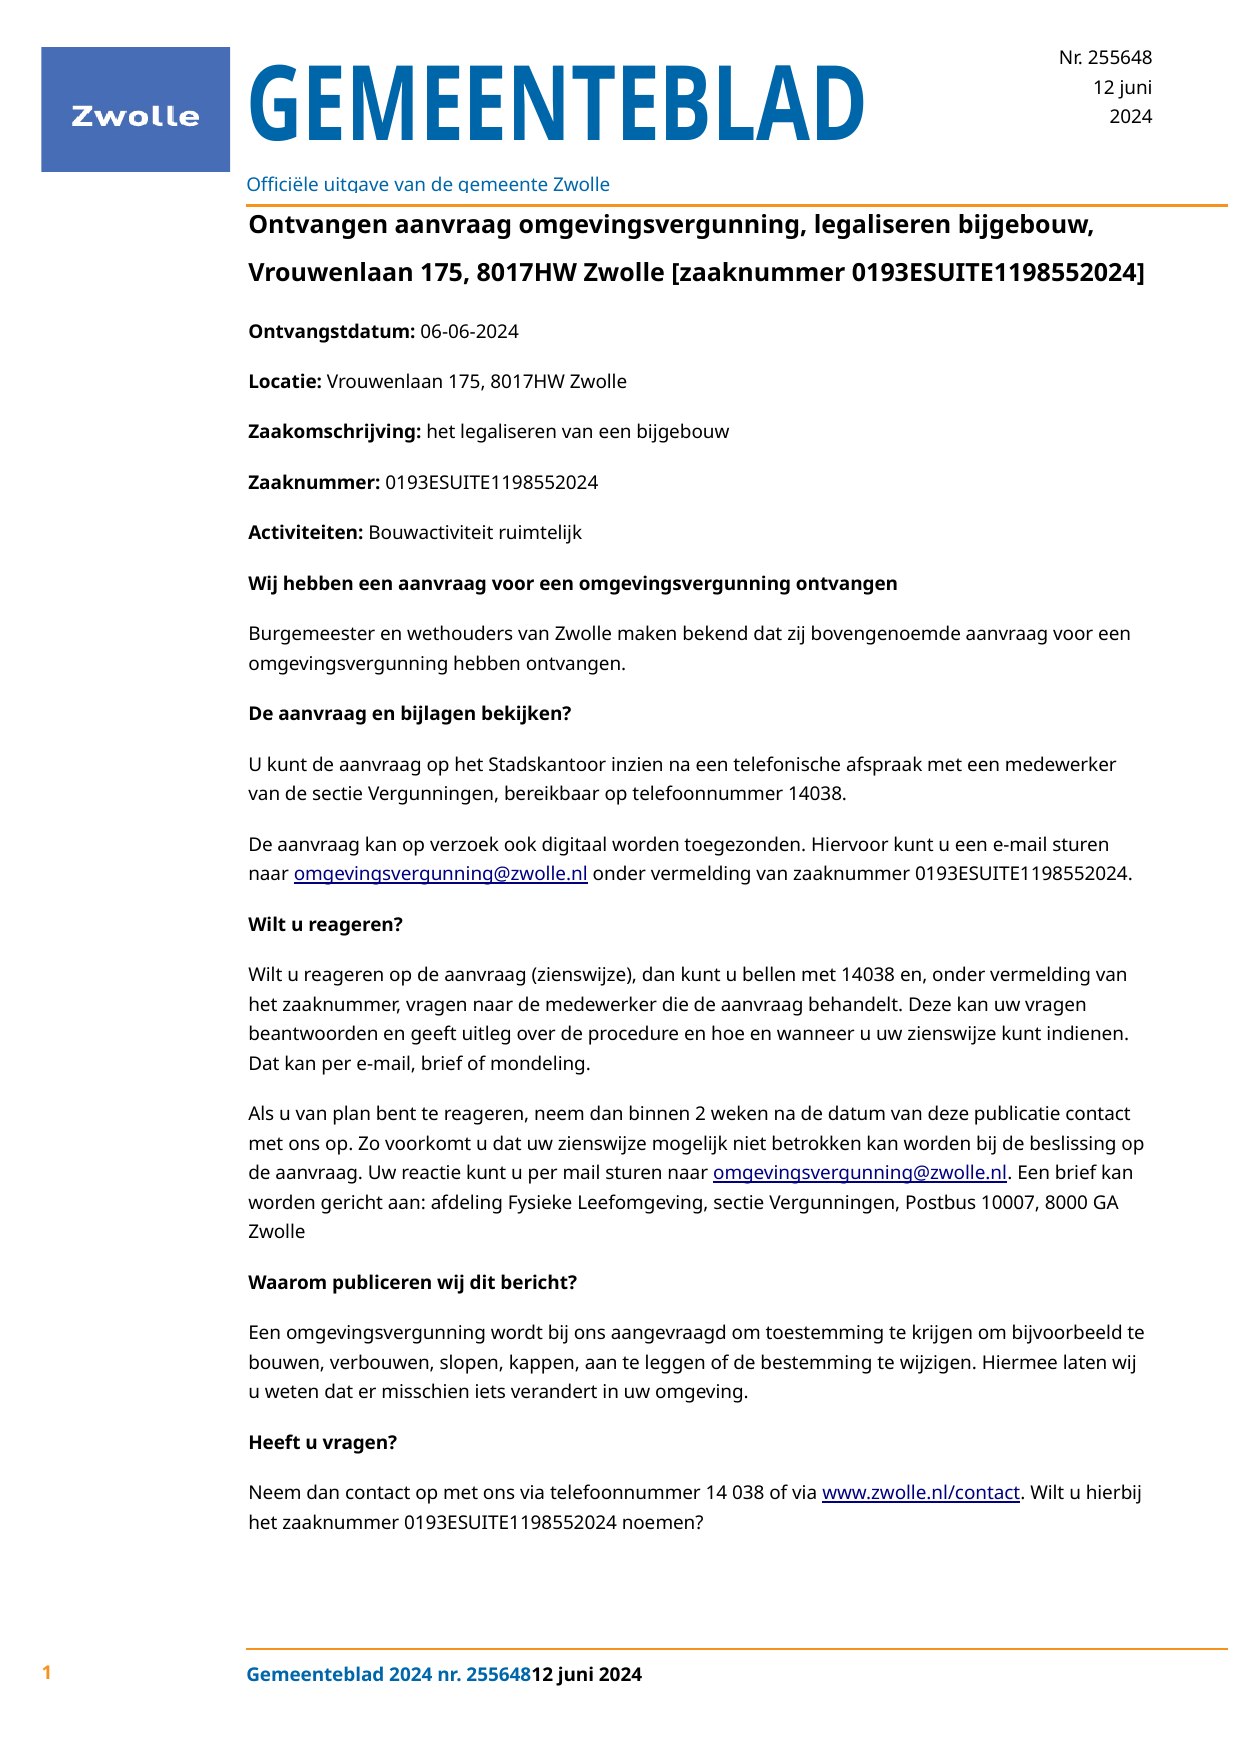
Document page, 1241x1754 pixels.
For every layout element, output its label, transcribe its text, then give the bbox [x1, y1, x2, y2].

text Neem dan contact op met ons via telefoonnummer 14 038 of via www.zwolle.nl/contact. Wilt u hierbij het zaaknummer 0193ESUITE1198552024 noemen? [248, 1479, 1152, 1535]
text Activiteiten: Bouwactiviteit ruimtelijk [248, 519, 1152, 545]
text Ontvangstdatum: 06-06-2024 [248, 318, 1152, 344]
text Wilt u reageren? [248, 911, 1152, 937]
text Een omgevingsvergunning wordt bij ons aangevraagd om toestemming te krijgen om bijvoorbeeld te bouwen, verbouwen, slopen, kappen, aan te leggen of de bestemming te wijzigen. Hiermee laten wij u weten dat er misschien iets verandert in uw omgeving. [248, 1319, 1152, 1404]
text Als u van plan bent te reageren, neem dan binnen 2 weken na de datum van deze publicatie contact met ons op. Zo voorkomt u dat uw zienswijze mogelijk niet betrokken kan worden bij de beslissing op de aanvraag. Uw reactie kunt u per mail sturen naar omgevingsvergunning@zwolle.nl. Een brief kan worden gericht aan: afdeling Fysieke Leefomgeving, sectie Vergunningen, Postbus 10007, 8000 GA Zwolle [248, 1100, 1152, 1244]
text Wilt u reageren op de aanvraag (zienswijze), dan kunt u bellen met 14038 en, onder vermelding van het zaaknummer, vragen naar de medewerker die de aanvraag behandelt. Deze kan uw vragen beantwoorden en geeft uitleg over de procedure en hoe en wanneer u uw zienswijze kunt indienen. Dat kan per e-mail, brief of mondeling. [248, 961, 1152, 1076]
text De aanvraag en bijlagen bekijken? [248, 700, 1152, 726]
text Zaaknummer: 0193ESUITE1198552024 [248, 469, 1152, 495]
text Waarom publiceren wij dit bericht? [248, 1269, 1152, 1295]
picture [41, 47, 231, 172]
text Heeft u vragen? [248, 1429, 1152, 1455]
text Burgemeester en wethouders van Zwolle maken bekend dat zij bovengenoemde aanvraag voor een omgevingsvergunning hebben ontvangen. [248, 620, 1152, 676]
text Locatie: Vrouwenlaan 175, 8017HW Zwolle [248, 368, 1152, 394]
text Wij hebben een aanvraag voor een omgevingsvergunning ontvangen [248, 570, 1152, 596]
text Ontvangen aanvraag omgevingsvergunning, legaliseren bijgebouw, Vrouwenlaan 175, 8017HW Zwolle [zaaknummer 0193ESUITE1198552024] [248, 207, 1152, 288]
text De aanvraag kan op verzoek ook digitaal worden toegezonden. Hiervoor kunt u een e-mail sturen naar omgevingsvergunning@zwolle.nl onder vermelding van zaaknummer 0193ESUITE1198552024. [248, 831, 1152, 886]
text U kunt de aanvraag op het Stadskantoor inzien na een telefonische afspraak met een medewerker van de sectie Vergunningen, bereikbaar op telefoonnummer 14038. [248, 751, 1152, 806]
text Zaakomschrijving: het legaliseren van een bijgebouw [248, 419, 1152, 444]
